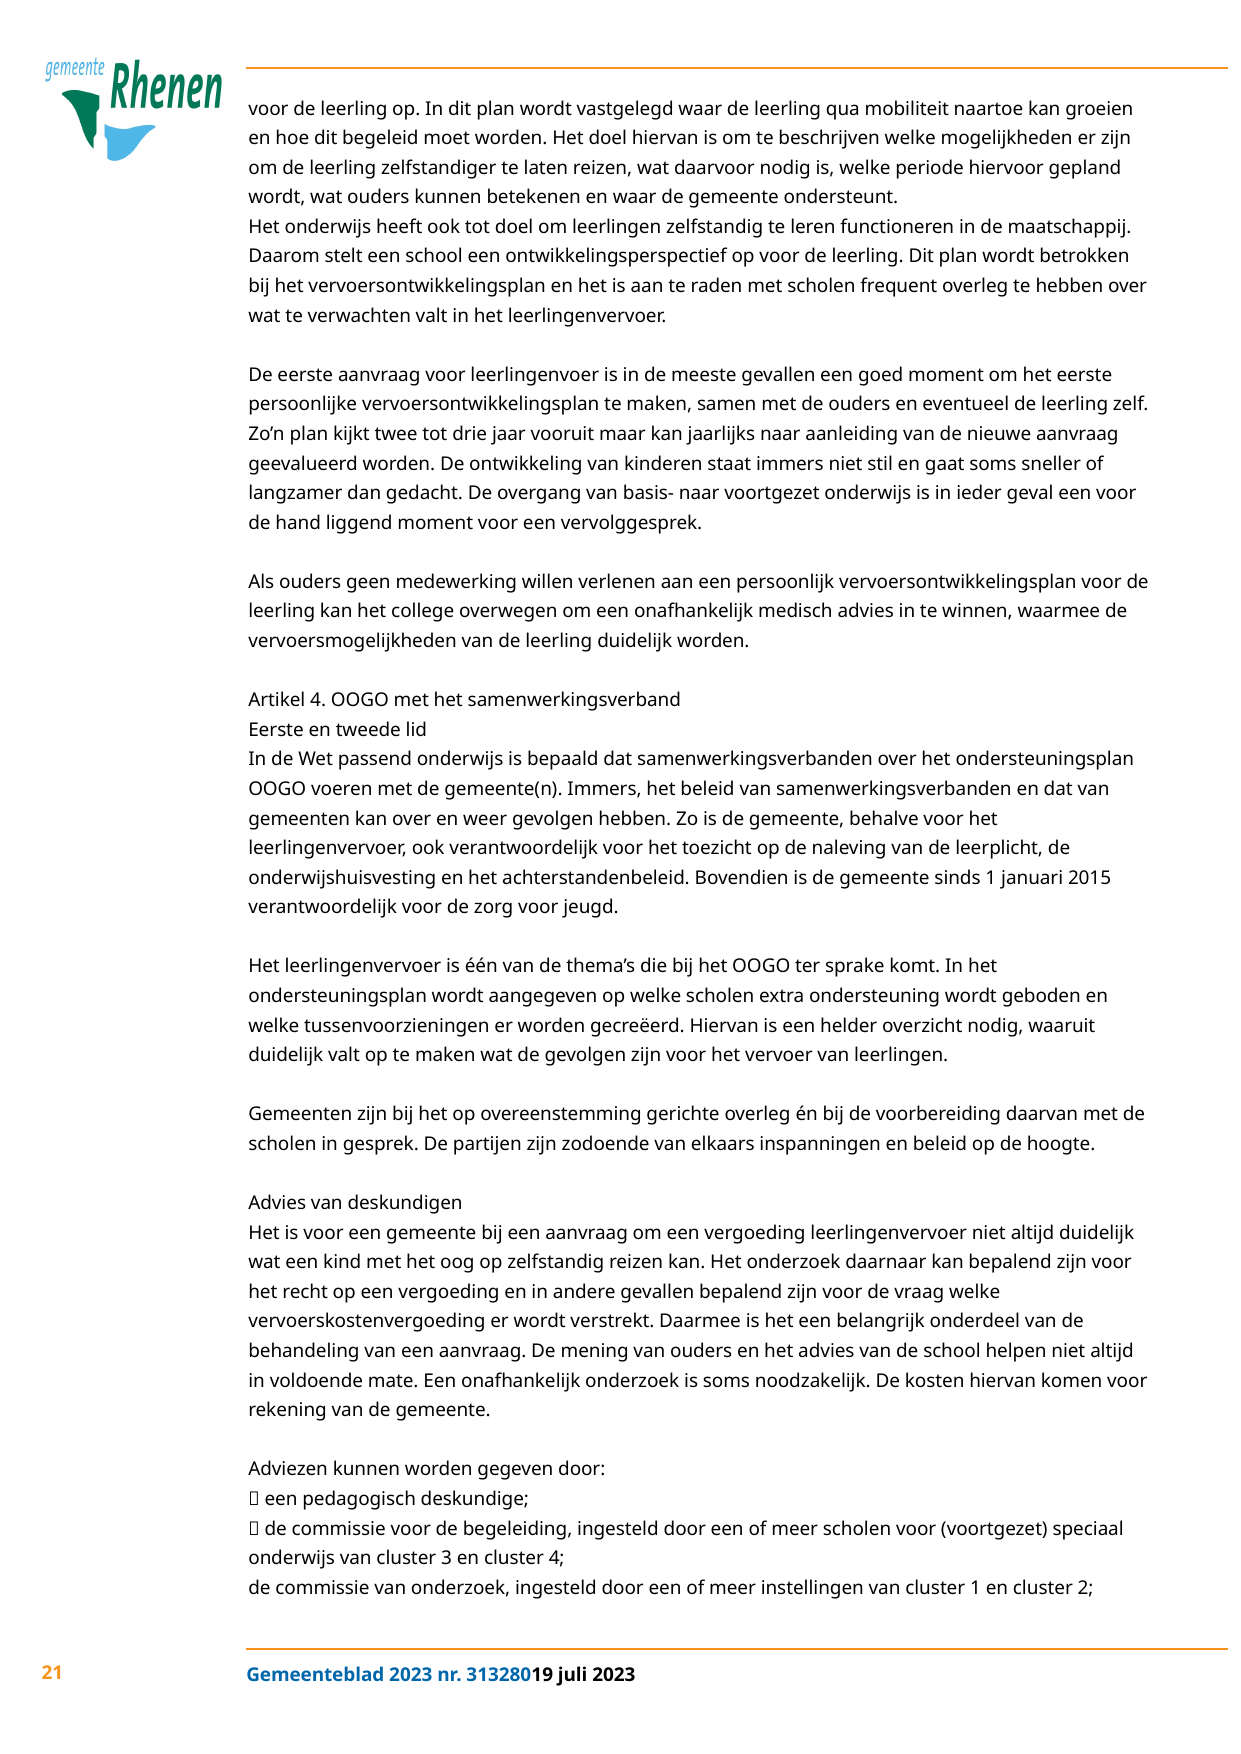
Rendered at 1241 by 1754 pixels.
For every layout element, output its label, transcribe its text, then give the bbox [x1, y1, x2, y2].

text de commissie van onderzoek, ingesteld door een of meer instellingen van cluster 1 en cluster 2; [248, 1574, 1152, 1600]
text Eerste en tweede lid [248, 716, 1152, 742]
text voor de leerling op. In dit plan wordt vastgelegd waar de leerling qua mobiliteit naartoe kan groeien en hoe dit begeleid moet worden. Het doel hiervan is om te beschrijven welke mogelijkheden er zijn om de leerling zelfstandiger te laten reizen, wat daarvoor nodig is, welke periode hiervoor gepland wordt, wat ouders kunnen betekenen en waar de gemeente ondersteunt. [248, 95, 1152, 209]
text De eerste aanvraag voor leerlingenvoer is in de meeste gevallen een goed moment om het eerste persoonlijke vervoersontwikkelingsplan te maken, samen met de ouders en eventueel de leerling zelf. Zo’n plan kijkt twee tot drie jaar vooruit maar kan jaarlijks naar aanleiding van de nieuwe aanvraag geevalueerd worden. De ontwikkeling van kinderen staat immers niet stil en gaat soms sneller of langzamer dan gedacht. De overgang van basis- naar voortgezet onderwijs is in ieder geval een voor de hand liggend moment voor een vervolggesprek. [248, 361, 1152, 535]
text Het is voor een gemeente bij een aanvraag om een vergoeding leerlingenvervoer niet altijd duidelijk wat een kind met het oog op zelfstandig reizen kan. Het onderzoek daarnaar kan bepalend zijn voor het recht op een vergoeding en in andere gevallen bepalend zijn voor de vraag welke vervoerskostenvergoeding er wordt verstrekt. Daarmee is het een belangrijk onderdeel van de behandeling van een aanvraag. De mening van ouders en het advies van de school helpen niet altijd in voldoende mate. Een onafhankelijk onderzoek is soms noodzakelijk. De kosten hiervan komen voor rekening van de gemeente. [248, 1219, 1152, 1422]
text Advies van deskundigen [248, 1189, 1152, 1215]
text Adviezen kunnen worden gegeven door: [248, 1456, 1152, 1481]
text  de commissie voor de begeleiding, ingesteld door een of meer scholen voor (voortgezet) speciaal onderwijs van cluster 3 en cluster 4; [248, 1515, 1152, 1570]
picture [41, 47, 231, 172]
text In de Wet passend onderwijs is bepaald dat samenwerkingsverbanden over het ondersteuningsplan OOGO voeren met de gemeente(n). Immers, het beleid van samenwerkingsverbanden en dat van gemeenten kan over en weer gevolgen hebben. Zo is de gemeente, behalve voor het leerlingenvervoer, ook verantwoordelijk voor het toezicht op de naleving van de leerplicht, de onderwijshuisvesting en het achterstandenbeleid. Bovendien is de gemeente sinds 1 januari 2015 verantwoordelijk voor de zorg voor jeugd. [248, 746, 1152, 919]
text Artikel 4. OOGO met het samenwerkingsverband [248, 686, 1152, 712]
text Het onderwijs heeft ook tot doel om leerlingen zelfstandig te leren functioneren in de maatschappij. Daarom stelt een school een ontwikkelingsperspectief op voor de leerling. Dit plan wordt betrokken bij het vervoersontwikkelingsplan en het is aan te raden met scholen frequent overleg te hebben over wat te verwachten valt in het leerlingenvervoer. [248, 213, 1152, 328]
text Het leerlingenvervoer is één van de thema’s die bij het OOGO ter sprake komt. In het ondersteuningsplan wordt aangegeven op welke scholen extra ondersteuning wordt geboden en welke tussenvoorzieningen er worden gecreëerd. Hiervan is een helder overzicht nodig, waaruit duidelijk valt op te maken wat de gevolgen zijn voor het vervoer van leerlingen. [248, 953, 1152, 1067]
text Gemeenten zijn bij het op overeenstemming gerichte overleg én bij de voorbereiding daarvan met de scholen in gesprek. De partijen zijn zodoende van elkaars inspanningen en beleid op de hoogte. [248, 1101, 1152, 1156]
text  een pedagogisch deskundige; [248, 1485, 1152, 1511]
text Als ouders geen medewerking willen verlenen aan een persoonlijk vervoersontwikkelingsplan voor de leerling kan het college overwegen om een onafhankelijk medisch advies in te winnen, waarmee de vervoersmogelijkheden van de leerling duidelijk worden. [248, 568, 1152, 653]
